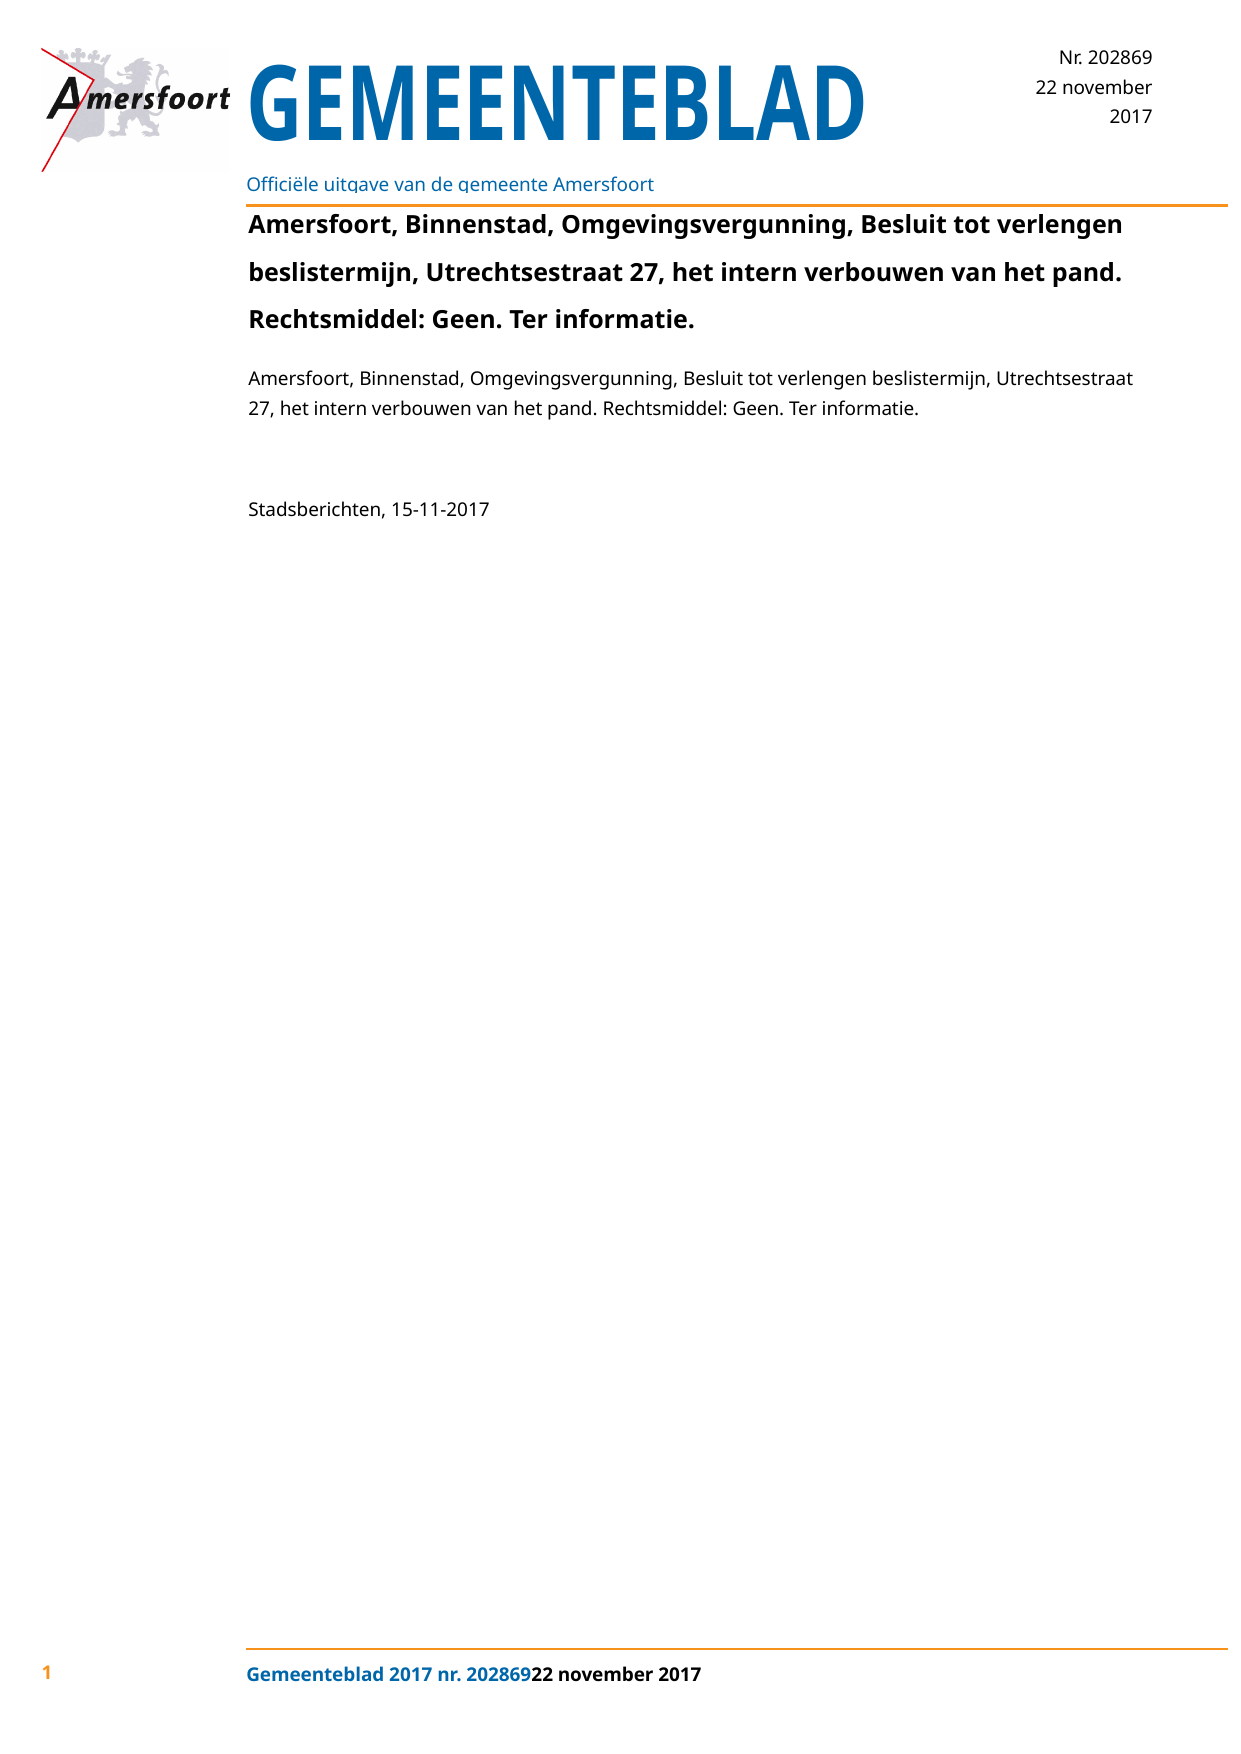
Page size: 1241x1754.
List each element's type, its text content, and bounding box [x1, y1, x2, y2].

picture [41, 47, 231, 172]
text Stadsberichten, 15-11-2017 [248, 496, 1152, 522]
text Amersfoort, Binnenstad, Omgevingsvergunning, Besluit tot verlengen beslistermijn, Utrechtsestraat 27, het intern verbouwen van het pand. Rechtsmiddel: Geen. Ter informatie. [248, 366, 1152, 421]
text Amersfoort, Binnenstad, Omgevingsvergunning, Besluit tot verlengen beslistermijn, Utrechtsestraat 27, het intern verbouwen van het pand. Rechtsmiddel: Geen. Ter informatie. [248, 207, 1152, 336]
